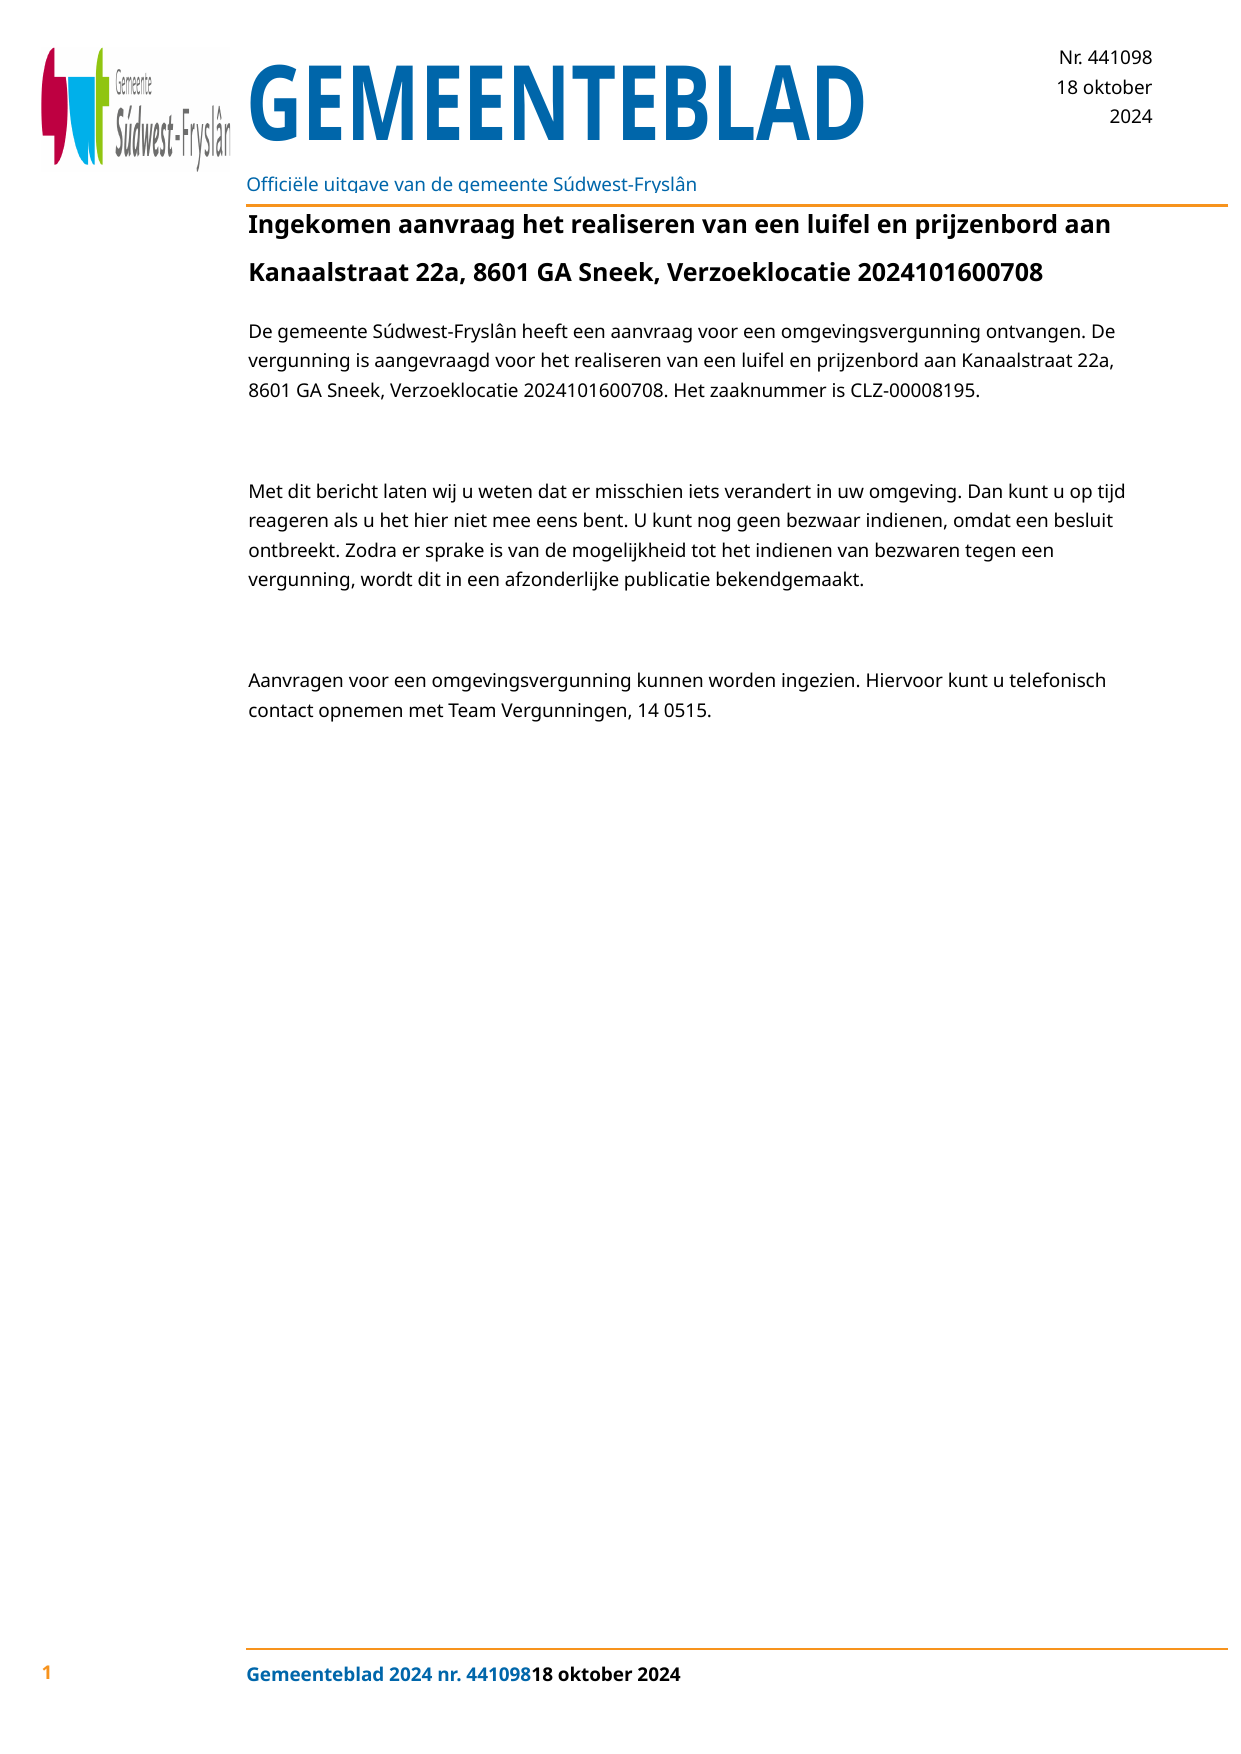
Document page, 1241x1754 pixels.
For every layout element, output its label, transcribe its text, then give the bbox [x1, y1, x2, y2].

text Aanvragen voor een omgevingsvergunning kunnen worden ingezien. Hiervoor kunt u telefonisch contact opnemen met Team Vergunningen, 14 0515. [248, 667, 1152, 723]
picture [41, 47, 231, 172]
text De gemeente Súdwest-Fryslân heeft een aanvraag voor een omgevingsvergunning ontvangen. De vergunning is aangevraagd voor het realiseren van een luifel en prijzenbord aan Kanaalstraat 22a, 8601 GA Sneek, Verzoeklocatie 2024101600708. Het zaaknummer is CLZ-00008195. [248, 318, 1152, 403]
text Ingekomen aanvraag het realiseren van een luifel en prijzenbord aan Kanaalstraat 22a, 8601 GA Sneek, Verzoeklocatie 2024101600708 [248, 207, 1152, 288]
text Met dit bericht laten wij u weten dat er misschien iets verandert in uw omgeving. Dan kunt u op tijd reageren als u het hier niet mee eens bent. U kunt nog geen bezwaar indienen, omdat een besluit ontbreekt. Zodra er sprake is van de mogelijkheid tot het indienen van bezwaren tegen een vergunning, wordt dit in een afzonderlijke publicatie bekendgemaakt. [248, 478, 1152, 592]
